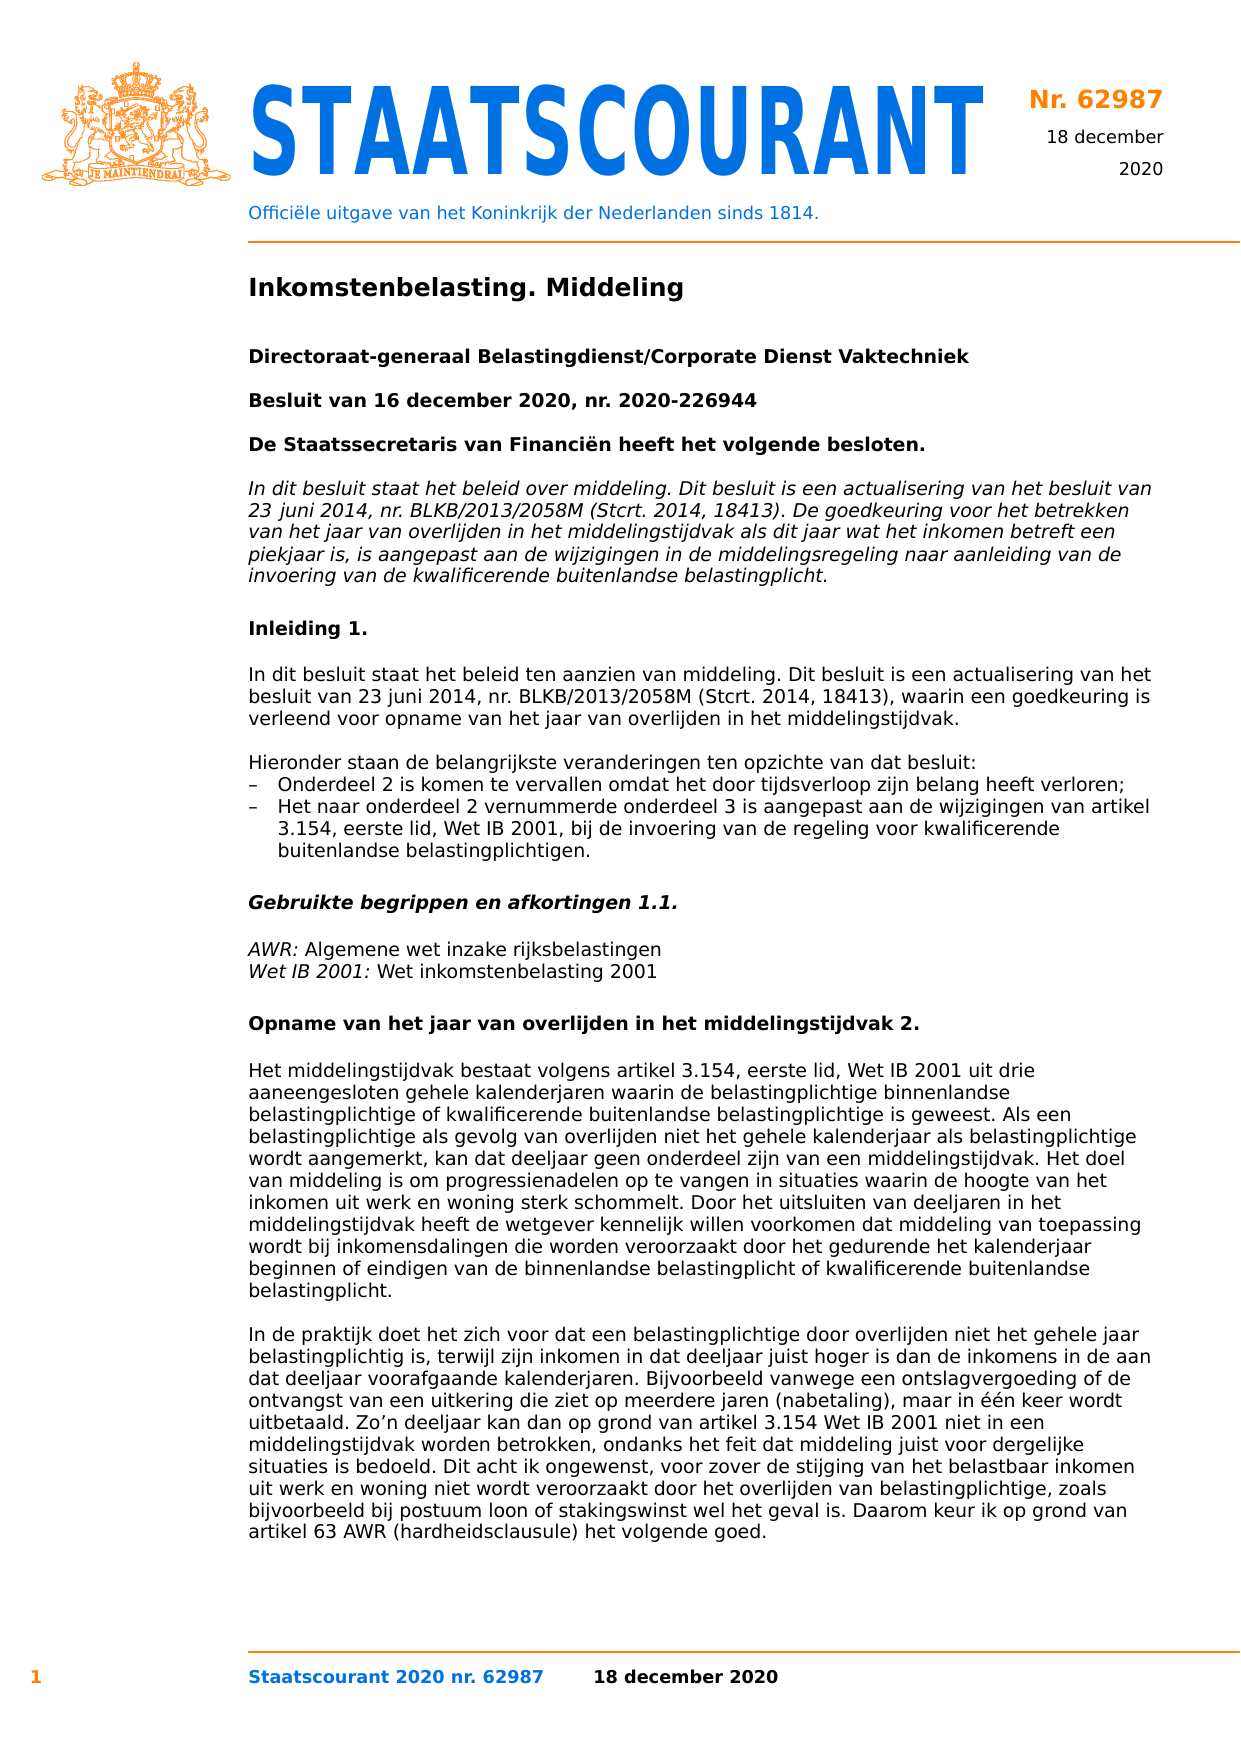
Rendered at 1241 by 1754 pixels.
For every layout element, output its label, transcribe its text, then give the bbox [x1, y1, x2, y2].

text – Het naar onderdeel 2 vernummerde onderdeel 3 is aangepast aan de wijzigingen van artikel 3.154, eerste lid, Wet IB 2001, bij de invoering van de regeling voor kwalificerende buitenlandse belastingplichtigen. [248, 796, 1163, 862]
picture [41, 62, 231, 186]
subtitle Gebruikte begrippen en afkortingen 1.1. [248, 892, 1163, 914]
text In dit besluit staat het beleid ten aanzien van middeling. Dit besluit is een actualisering van het besluit van 23 juni 2014, nr. BLKB/2013/2058M (Stcrt. 2014, 18413), waarin een goedkeuring is verleend voor opname van het jaar van overlijden in het middelingstijdvak. [248, 664, 1163, 730]
text Wet IB 2001: Wet inkomstenbelasting 2001 [248, 961, 1163, 983]
subtitle Opname van het jaar van overlijden in het middelingstijdvak 2. [248, 1013, 1163, 1035]
table_cell 18 december [998, 121, 1240, 153]
text Het middelingstijdvak bestaat volgens artikel 3.154, eerste lid, Wet IB 2001 uit drie aaneengesloten gehele kalenderjaren waarin de belastingplichtige binnenlandse belastingplichtige of kwalificerende buitenlandse belastingplichtige is geweest. Als een belastingplichtige als gevolg van overlijden niet het gehele kalenderjaar als belastingplichtige wordt aangemerkt, kan dat deeljaar geen onderdeel zijn van een middelingstijdvak. Het doel van middeling is om progressienadelen op te vangen in situaties waarin de hoogte van het inkomen uit werk en woning sterk schommelt. Door het uitsluiten van deeljaren in het middelingstijdvak heeft de wetgever kennelijk willen voorkomen dat middeling van toepassing wordt bij inkomensdalingen die worden veroorzaakt door het gedurende het kalenderjaar beginnen of eindigen van de binnenlandse belastingplicht of kwalificerende buitenlandse belastingplicht. [248, 1060, 1163, 1302]
table_cell Officiële uitgave van het Koninkrijk der Nederlanden sinds 1814. [248, 203, 1240, 241]
table_header [25, 62, 248, 241]
text AWR: Algemene wet inzake rijksbelastingen [248, 939, 1163, 961]
subtitle Inleiding 1. [248, 617, 1163, 639]
text In de praktijk doet het zich voor dat een belastingplichtige door overlijden niet het gehele jaar belastingplichtig is, terwijl zijn inkomen in dat deeljaar juist hoger is dan de inkomens in de aan dat deeljaar voorafgaande kalenderjaren. Bijvoorbeeld vanwege een ontslagvergoeding of de ontvangst van een uitkering die ziet op meerdere jaren (nabetaling), maar in één keer wordt uitbetaald. Zo’n deeljaar kan dan op grond van artikel 3.154 Wet IB 2001 niet in een middelingstijdvak worden betrokken, ondanks het feit dat middeling juist voor dergelijke situaties is bedoeld. Dit acht ik ongewenst, voor zover de stijging van het belastbaar inkomen uit werk en woning niet wordt veroorzaakt door het overlijden van belastingplichtige, zoals bijvoorbeeld bij postuum loon of stakingswinst wel het geval is. Daarom keur ik op grond van artikel 63 AWR (hardheidsclausule) het volgende goed. [248, 1324, 1163, 1543]
text Directoraat-generaal Belastingdienst/Corporate Dienst Vaktechniek [248, 346, 1163, 368]
text – Onderdeel 2 is komen te vervallen omdat het door tijdsverloop zijn belang heeft verloren; [248, 774, 1163, 796]
text In dit besluit staat het beleid over middeling. Dit besluit is een actualisering van het besluit van 23 juni 2014, nr. BLKB/2013/2058M (Stcrt. 2014, 18413). De goedkeuring voor het betrekken van het jaar van overlijden in het middelingstijdvak als dit jaar wat het inkomen betreft een piekjaar is, is aangepast aan de wijzigingen in de middelingsregeling naar aanleiding van de invoering van de kwalificerende buitenlandse belastingplicht. [248, 477, 1163, 587]
text Besluit van 16 december 2020, nr. 2020-226944 [248, 390, 1163, 412]
text Hieronder staan de belangrijkste veranderingen ten opzichte van dat besluit: [248, 752, 1163, 774]
table_header STAATSCOURANT [248, 62, 998, 203]
table_header Nr. 62987 [998, 62, 1240, 121]
table_cell 2020 [998, 153, 1240, 203]
subtitle Inkomstenbelasting. Middeling [248, 273, 1163, 302]
text De Staatssecretaris van Financiën heeft het volgende besloten. [248, 434, 1163, 456]
